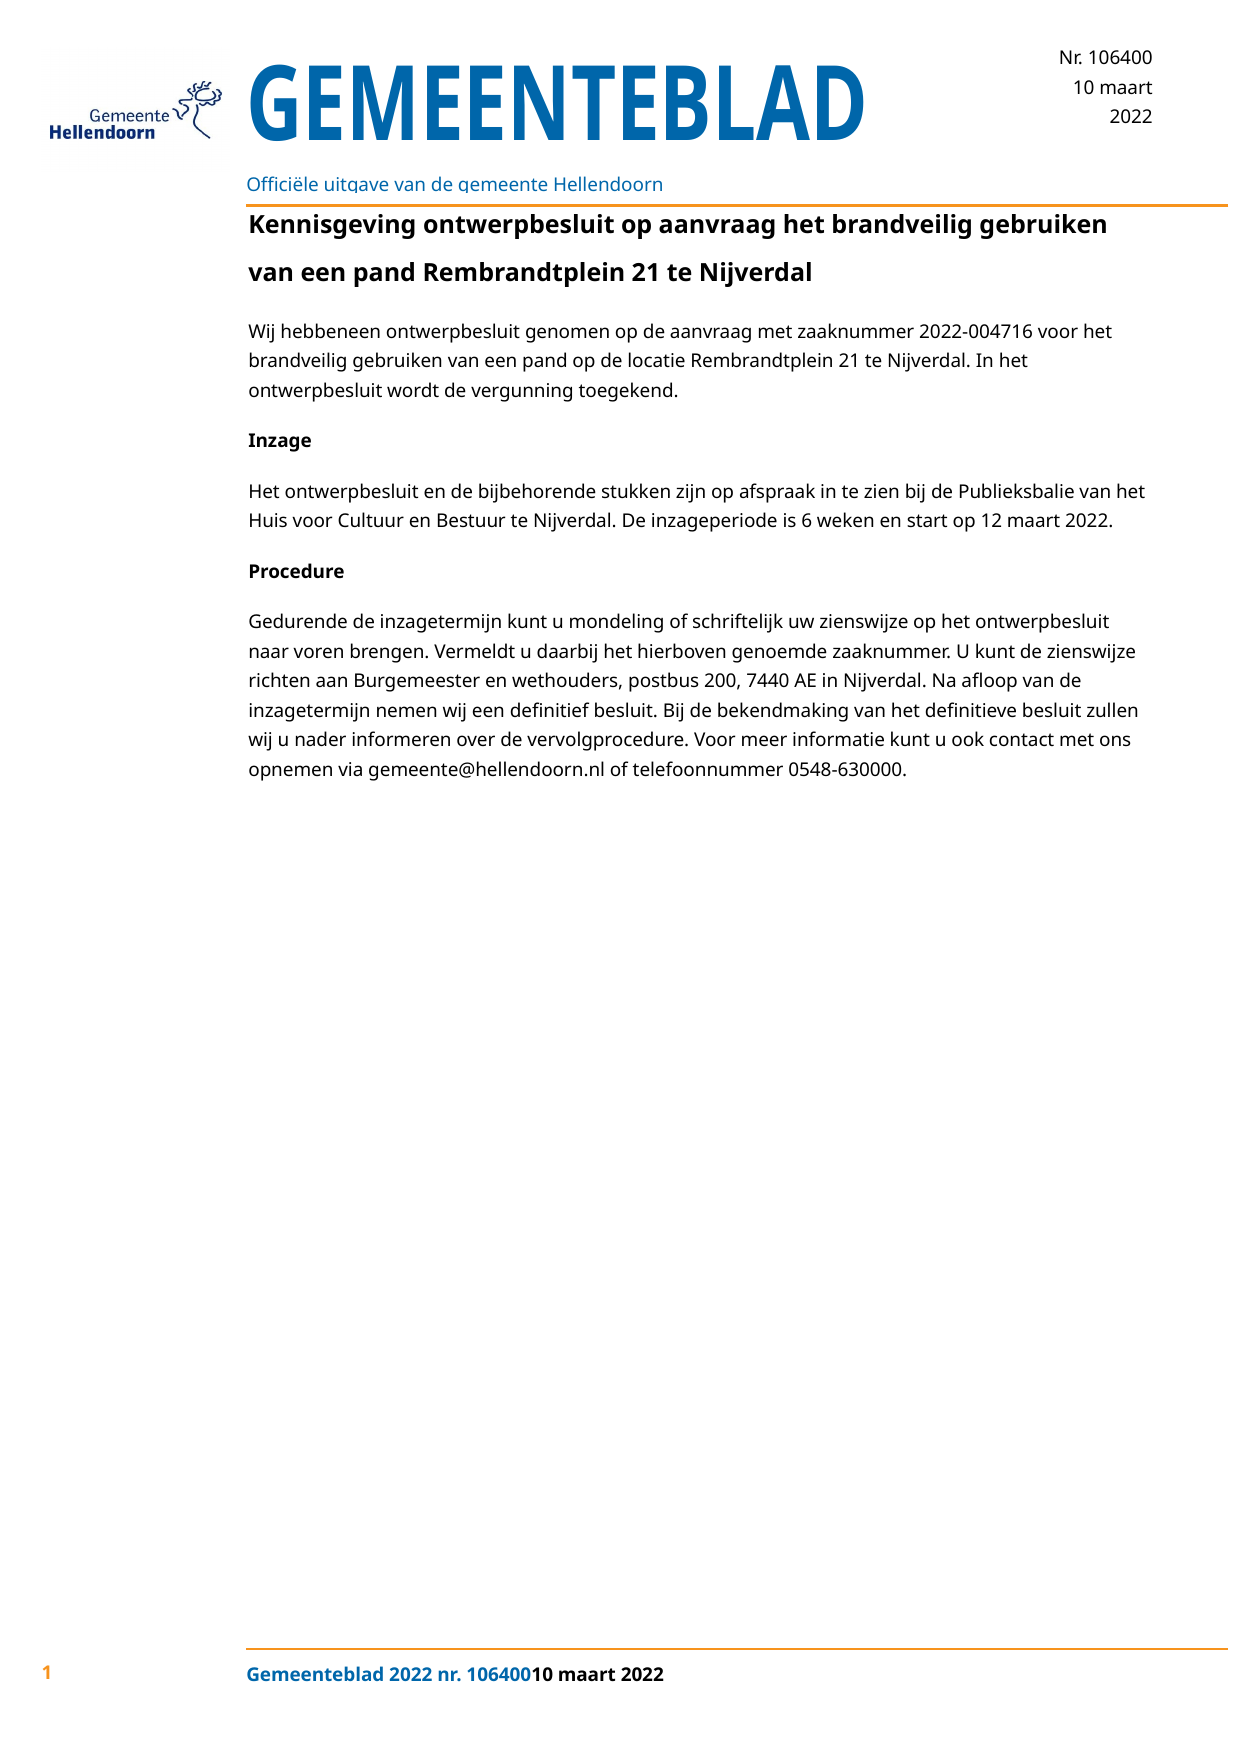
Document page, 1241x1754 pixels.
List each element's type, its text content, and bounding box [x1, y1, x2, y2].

text Gedurende de inzagetermijn kunt u mondeling of schriftelijk uw zienswijze op het ontwerpbesluit naar voren brengen. Vermeldt u daarbij het hierboven genoemde zaaknummer. U kunt de zienswijze richten aan Burgemeester en wethouders, postbus 200, 7440 AE in Nijverdal. Na afloop van de inzagetermijn nemen wij een definitief besluit. Bij de bekendmaking van het definitieve besluit zullen wij u nader informeren over de vervolgprocedure. Voor meer informatie kunt u ook contact met ons opnemen via gemeente@hellendoorn.nl of telefoonnummer 0548-630000. [248, 608, 1152, 782]
text Het ontwerpbesluit en de bijbehorende stukken zijn op afspraak in te zien bij de Publieksbalie van het Huis voor Cultuur en Bestuur te Nijverdal. De inzageperiode is 6 weken en start op 12 maart 2022. [248, 478, 1152, 533]
text Procedure [248, 558, 1152, 584]
text Wij hebbeneen ontwerpbesluit genomen op de aanvraag met zaaknummer 2022-004716 voor het brandveilig gebruiken van een pand op de locatie Rembrandtplein 21 te Nijverdal. In het ontwerpbesluit wordt de vergunning toegekend. [248, 318, 1152, 403]
text Inzage [248, 427, 1152, 453]
picture [41, 47, 231, 172]
text Kennisgeving ontwerpbesluit op aanvraag het brandveilig gebruiken van een pand Rembrandtplein 21 te Nijverdal [248, 207, 1152, 288]
